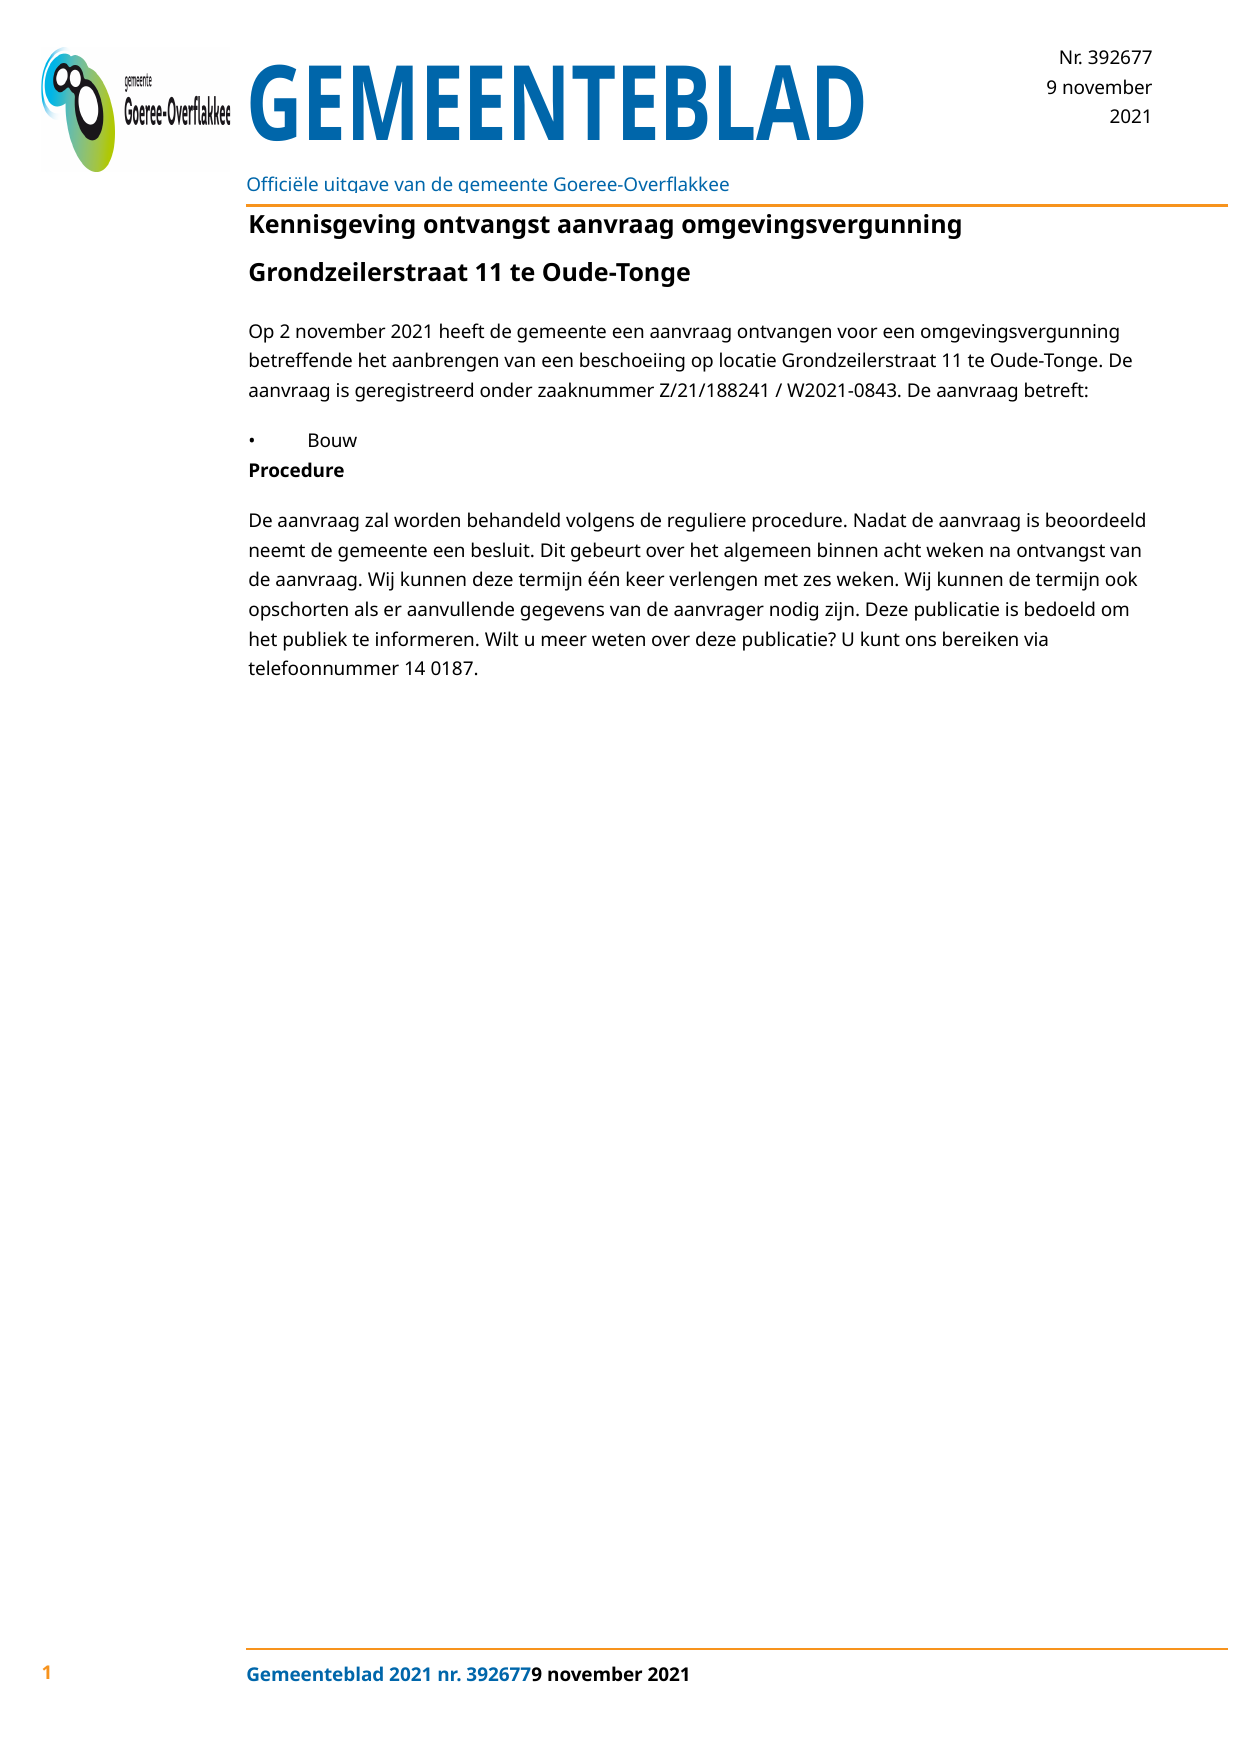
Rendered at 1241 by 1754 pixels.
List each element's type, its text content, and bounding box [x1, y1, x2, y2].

text Op 2 november 2021 heeft de gemeente een aanvraag ontvangen voor een omgevingsvergunning betreffende het aanbrengen van een beschoeiing op locatie Grondzeilerstraat 11 te Oude-Tonge. De aanvraag is geregistreerd onder zaaknummer Z/21/188241 / W2021-0843. De aanvraag betreft: [248, 318, 1152, 403]
picture [41, 47, 231, 172]
text Kennisgeving ontvangst aanvraag omgevingsvergunning Grondzeilerstraat 11 te Oude-Tonge [248, 207, 1152, 288]
text Procedure [248, 457, 1152, 483]
list Bouw [248, 427, 1152, 453]
text De aanvraag zal worden behandeld volgens de reguliere procedure. Nadat de aanvraag is beoordeeld neemt de gemeente een besluit. Dit gebeurt over het algemeen binnen acht weken na ontvangst van de aanvraag. Wij kunnen deze termijn één keer verlengen met zes weken. Wij kunnen de termijn ook opschorten als er aanvullende gegevens van de aanvrager nodig zijn. Deze publicatie is bedoeld om het publiek te informeren. Wilt u meer weten over deze publicatie? U kunt ons bereiken via telefoonnummer 14 0187. [248, 507, 1152, 681]
